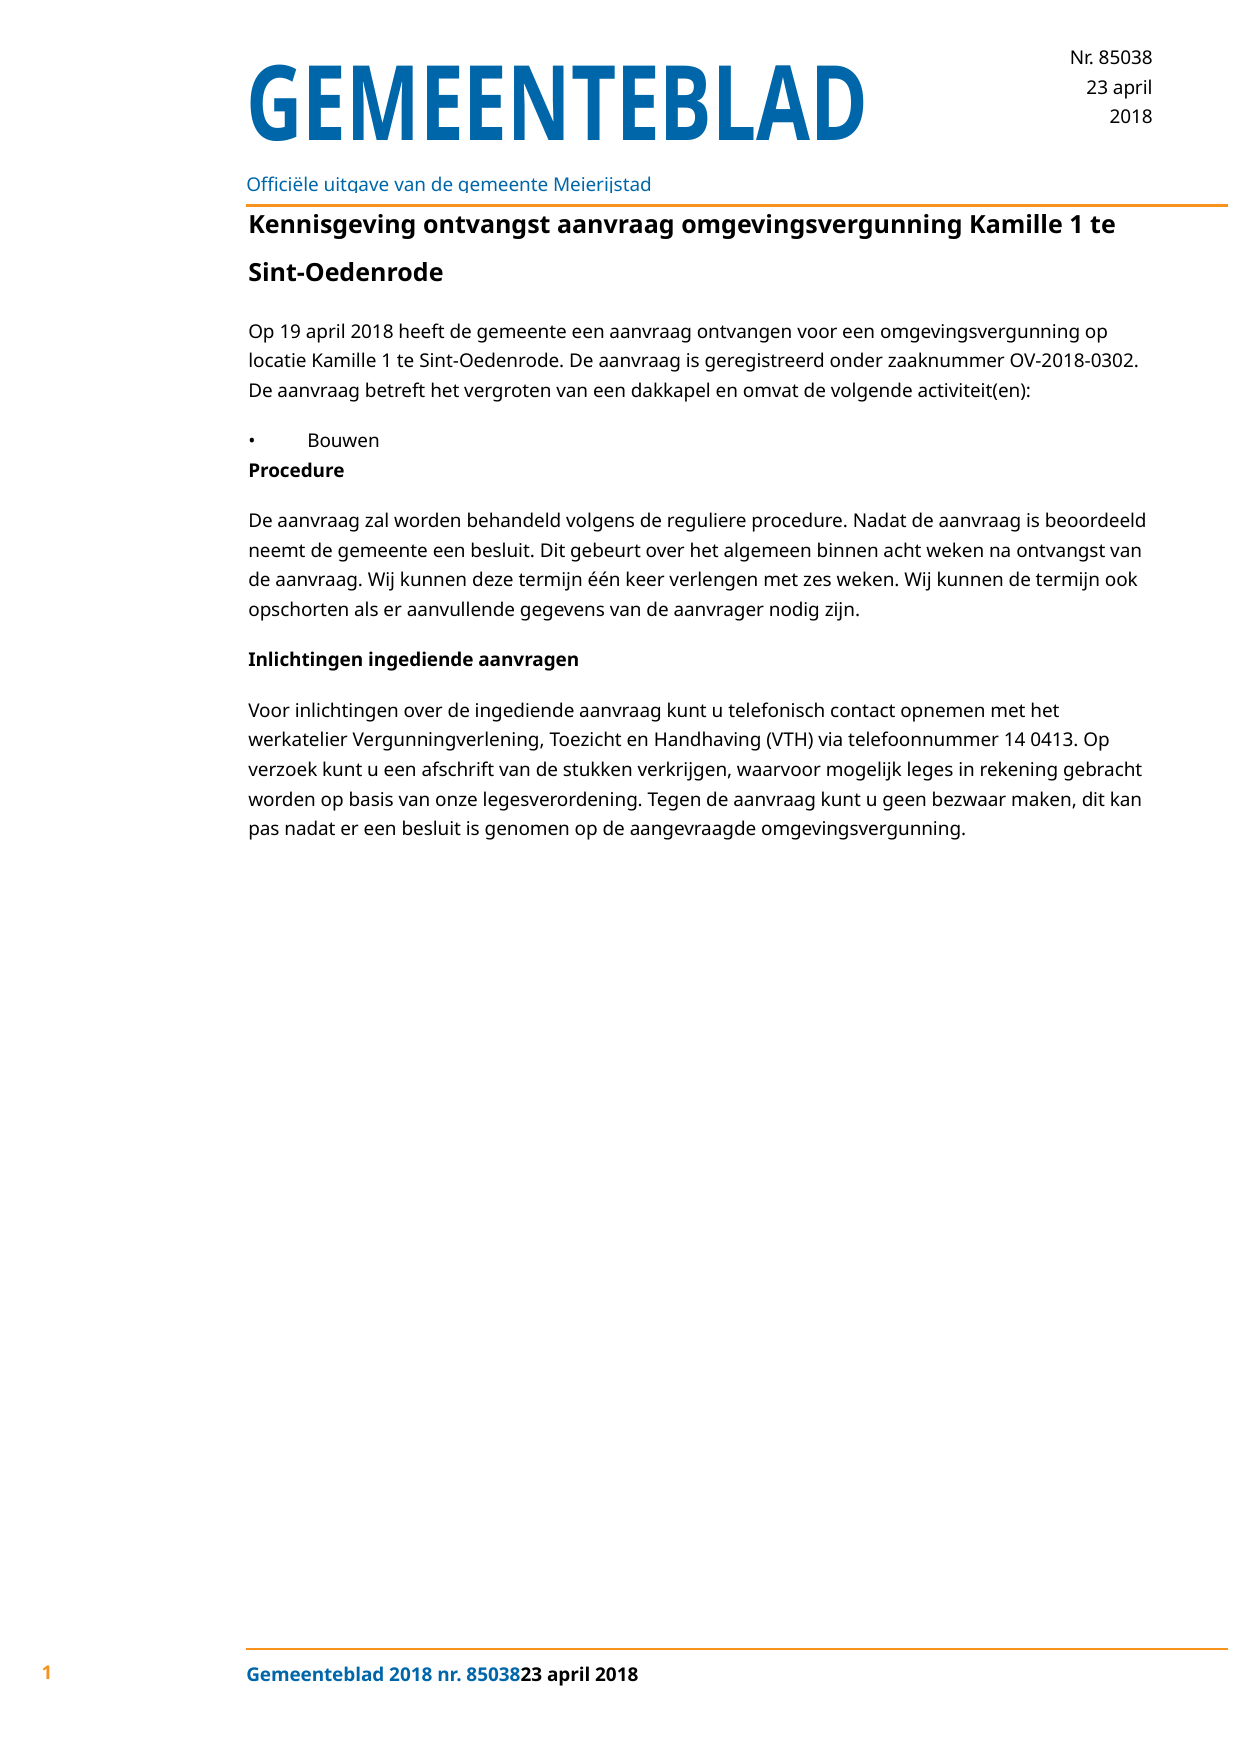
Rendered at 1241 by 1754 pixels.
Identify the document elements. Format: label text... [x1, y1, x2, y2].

text De aanvraag zal worden behandeld volgens de reguliere procedure. Nadat de aanvraag is beoordeeld neemt de gemeente een besluit. Dit gebeurt over het algemeen binnen acht weken na ontvangst van de aanvraag. Wij kunnen deze termijn één keer verlengen met zes weken. Wij kunnen de termijn ook opschorten als er aanvullende gegevens van de aanvrager nodig zijn. [248, 507, 1152, 622]
text Inlichtingen ingediende aanvragen [248, 647, 1152, 672]
list Bouwen [248, 427, 1152, 453]
text Procedure [248, 457, 1152, 483]
picture [41, 47, 231, 172]
text Op 19 april 2018 heeft de gemeente een aanvraag ontvangen voor een omgevingsvergunning op locatie Kamille 1 te Sint-Oedenrode. De aanvraag is geregistreerd onder zaaknummer OV-2018-0302. De aanvraag betreft het vergroten van een dakkapel en omvat de volgende activiteit(en): [248, 318, 1152, 403]
text Voor inlichtingen over de ingediende aanvraag kunt u telefonisch contact opnemen met het werkatelier Vergunningverlening, Toezicht en Handhaving (VTH) via telefoonnummer 14 0413. Op verzoek kunt u een afschrift van de stukken verkrijgen, waarvoor mogelijk leges in rekening gebracht worden op basis van onze legesverordening. Tegen de aanvraag kunt u geen bezwaar maken, dit kan pas nadat er een besluit is genomen op de aangevraagde omgevingsvergunning. [248, 697, 1152, 841]
text Kennisgeving ontvangst aanvraag omgevingsvergunning Kamille 1 te Sint-Oedenrode [248, 207, 1152, 288]
